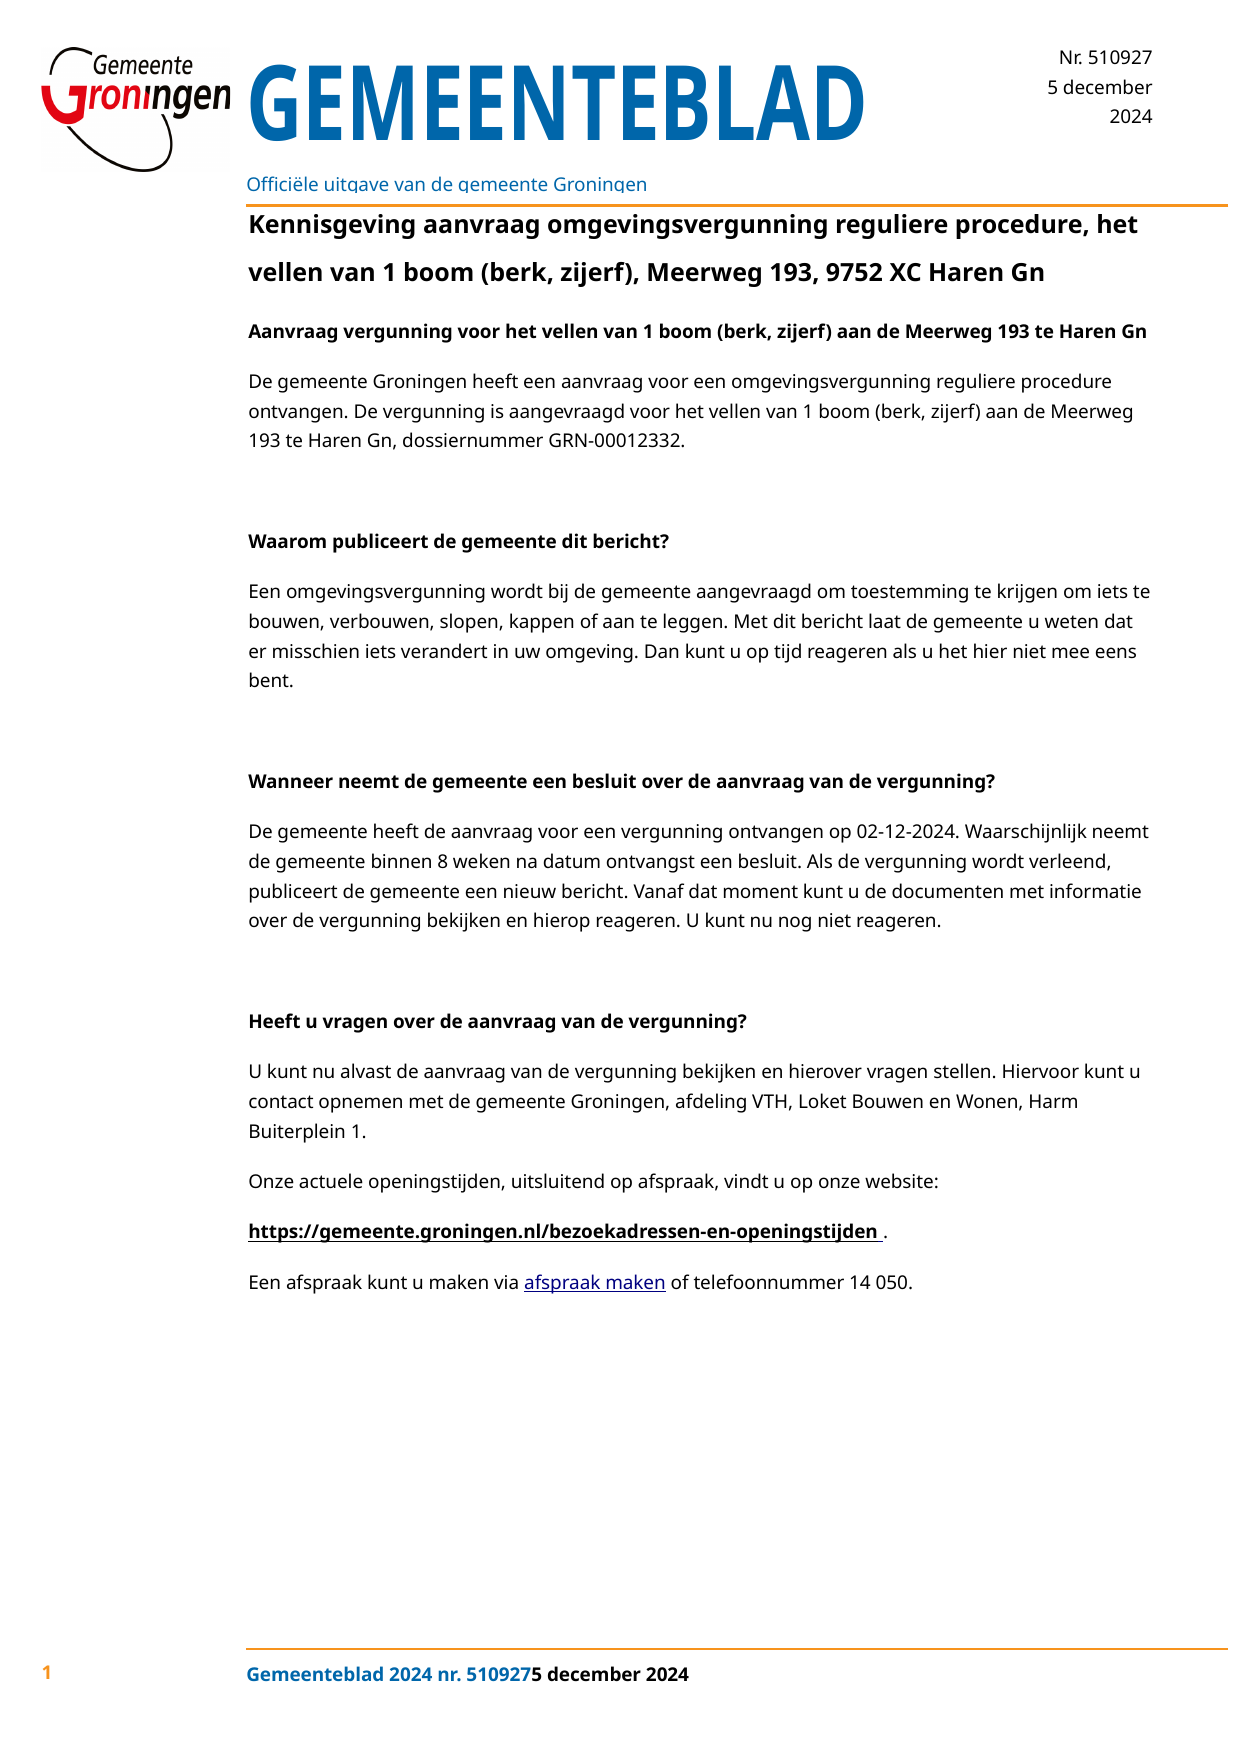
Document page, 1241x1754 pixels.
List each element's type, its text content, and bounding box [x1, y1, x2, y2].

text Een afspraak kunt u maken via afspraak maken of telefoonnummer 14 050. [248, 1269, 1152, 1295]
text De gemeente heeft de aanvraag voor een vergunning ontvangen op 02-12-2024. Waarschijnlijk neemt de gemeente binnen 8 weken na datum ontvangst een besluit. Als de vergunning wordt verleend, publiceert de gemeente een nieuw bericht. Vanaf dat moment kunt u de documenten met informatie over de vergunning bekijken en hierop reageren. U kunt nu nog niet reageren. [248, 819, 1152, 933]
text U kunt nu alvast de aanvraag van de vergunning bekijken en hierover vragen stellen. Hiervoor kunt u contact opnemen met de gemeente Groningen, afdeling VTH, Loket Bouwen en Wonen, Harm Buiterplein 1. [248, 1059, 1152, 1144]
text Onze actuele openingstijden, uitsluitend op afspraak, vindt u op onze website: [248, 1168, 1152, 1194]
text Heeft u vragen over de aanvraag van de vergunning? [248, 1008, 1152, 1034]
text Kennisgeving aanvraag omgevingsvergunning reguliere procedure, het vellen van 1 boom (berk, zijerf), Meerweg 193, 9752 XC Haren Gn [248, 207, 1152, 288]
text Aanvraag vergunning voor het vellen van 1 boom (berk, zijerf) aan de Meerweg 193 te Haren Gn [248, 318, 1152, 344]
text Een omgevingsvergunning wordt bij de gemeente aangevraagd om toestemming te krijgen om iets te bouwen, verbouwen, slopen, kappen of aan te leggen. Met dit bericht laat de gemeente u weten dat er misschien iets verandert in uw omgeving. Dan kunt u op tijd reageren als u het hier niet mee eens bent. [248, 579, 1152, 693]
picture [41, 47, 231, 172]
text Wanneer neemt de gemeente een besluit over de aanvraag van de vergunning? [248, 768, 1152, 794]
text https://gemeente.groningen.nl/bezoekadressen-en-openingstijden . [248, 1219, 1152, 1244]
text De gemeente Groningen heeft een aanvraag voor een omgevingsvergunning reguliere procedure ontvangen. De vergunning is aangevraagd voor het vellen van 1 boom (berk, zijerf) aan de Meerweg 193 te Haren Gn, dossiernummer GRN-00012332. [248, 368, 1152, 453]
text Waarom publiceert de gemeente dit bericht? [248, 528, 1152, 554]
